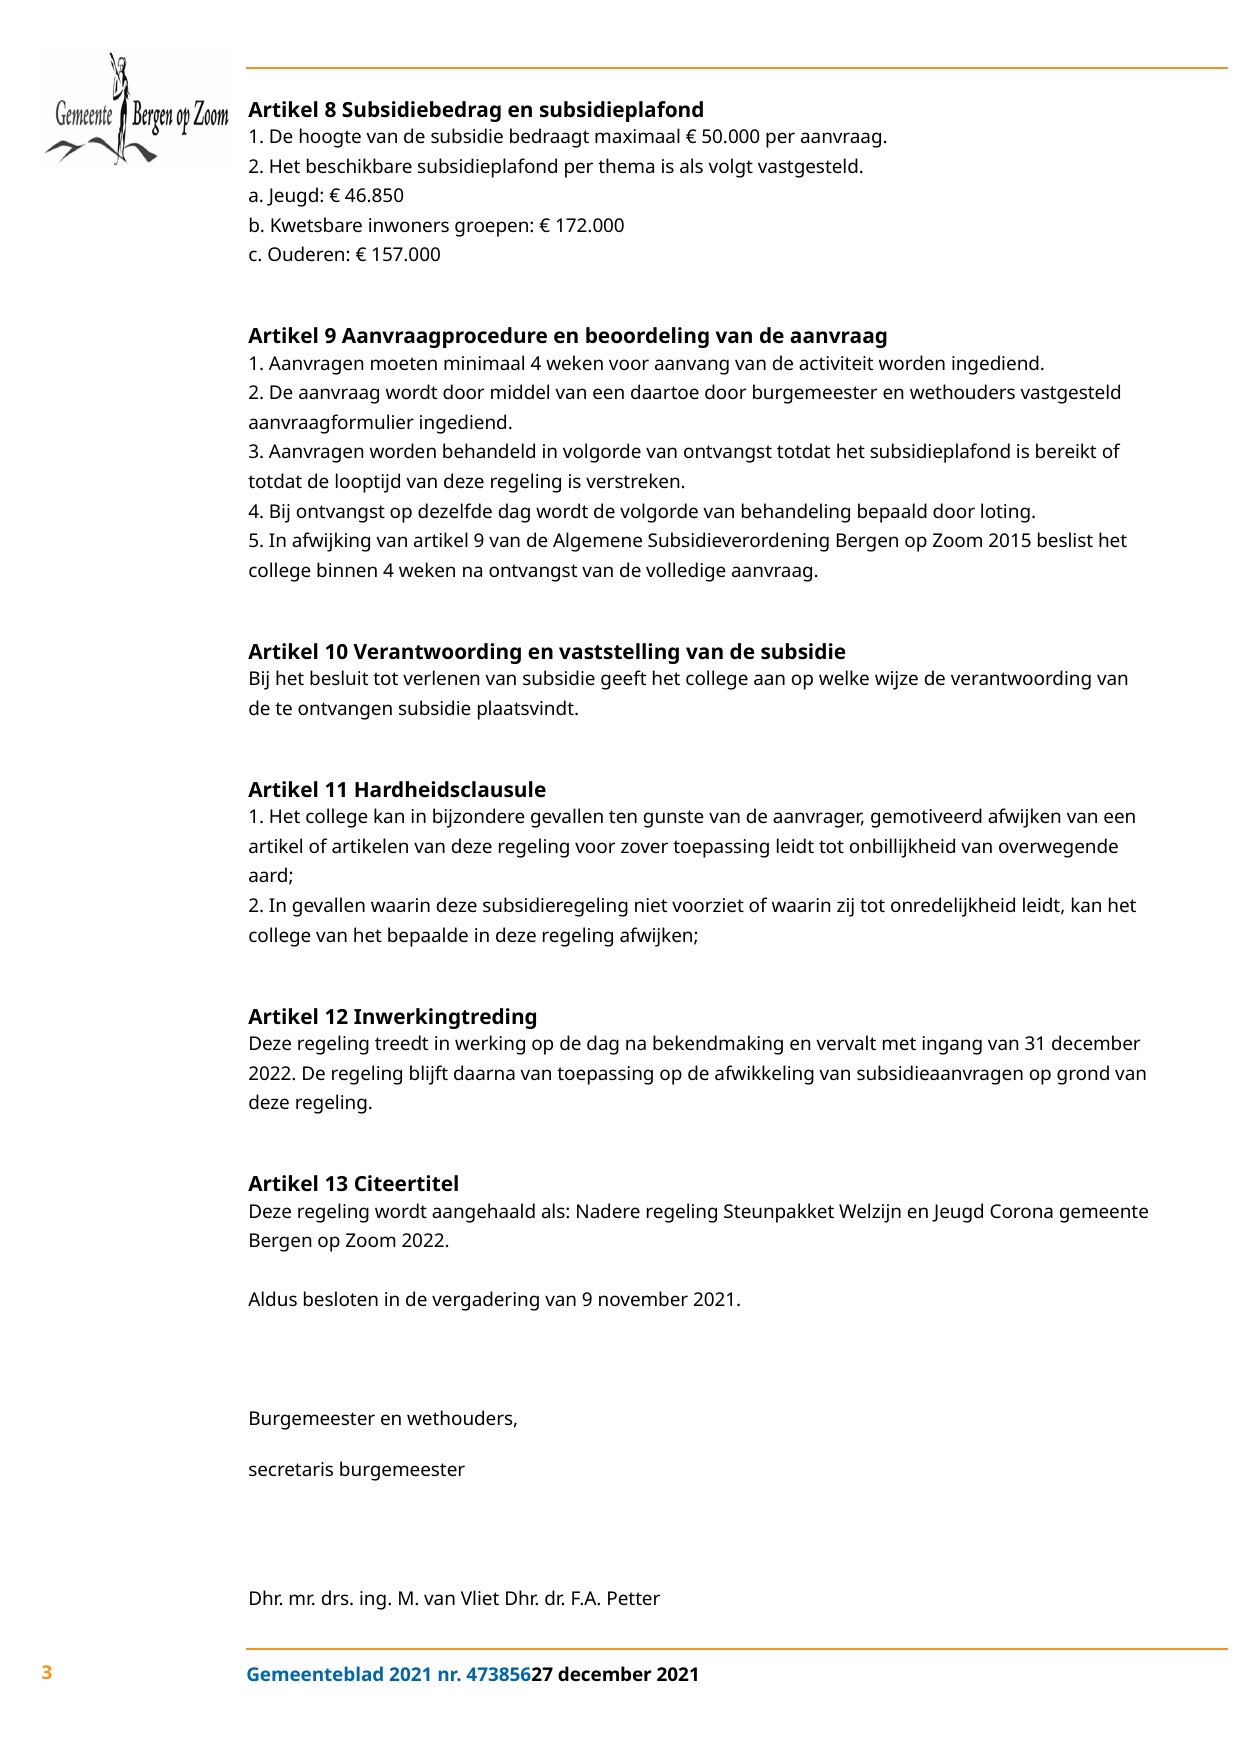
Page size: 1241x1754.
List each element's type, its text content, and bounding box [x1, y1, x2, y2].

text Aldus besloten in de vergadering van 9 november 2021. [248, 1287, 1152, 1312]
text Artikel 10 Verantwoording en vaststelling van de subsidie [248, 637, 1152, 666]
text Artikel 9 Aanvraagprocedure en beoordeling van de aanvraag [248, 322, 1152, 350]
text Dhr. mr. drs. ing. M. van Vliet Dhr. dr. F.A. Petter [248, 1585, 1152, 1611]
text 1. De hoogte van de subsidie bedraagt maximaal € 50.000 per aanvraag. [248, 123, 1152, 149]
text 5. In afwijking van artikel 9 van de Algemene Subsidieverordening Bergen op Zoom 2015 beslist het college binnen 4 weken na ontvangst van de volledige aanvraag. [248, 527, 1152, 583]
text Artikel 12 Inwerkingtreding [248, 1002, 1152, 1030]
text 2. Het beschikbare subsidieplafond per thema is als volgt vastgesteld. [248, 153, 1152, 178]
text Burgemeester en wethouders, [248, 1405, 1152, 1431]
text Deze regeling wordt aangehaald als: Nadere regeling Steunpakket Welzijn en Jeugd Corona gemeente Bergen op Zoom 2022. [248, 1198, 1152, 1253]
text 4. Bij ontvangst op dezelfde dag wordt de volgorde van behandeling bepaald door loting. [248, 498, 1152, 524]
text Deze regeling treedt in werking op de dag na bekendmaking en vervalt met ingang van 31 december 2022. De regeling blijft daarna van toepassing op de afwikkeling van subsidieaanvragen op grond van deze regeling. [248, 1030, 1152, 1115]
text 2. De aanvraag wordt door middel van een daartoe door burgemeester en wethouders vastgesteld aanvraagformulier ingediend. [248, 379, 1152, 435]
text c. Ouderen: € 157.000 [248, 242, 1152, 267]
text 2. In gevallen waarin deze subsidieregeling niet voorziet of waarin zij tot onredelijkheid leidt, kan het college van het bepaalde in deze regeling afwijken; [248, 892, 1152, 948]
text Bij het besluit tot verlenen van subsidie geeft het college aan op welke wijze de verantwoording van de te ontvangen subsidie plaatsvindt. [248, 666, 1152, 721]
text 1. Aanvragen moeten minimaal 4 weken voor aanvang van de activiteit worden ingediend. [248, 350, 1152, 376]
picture [41, 47, 231, 172]
text b. Kwetsbare inwoners groepen: € 172.000 [248, 212, 1152, 238]
text a. Jeugd: € 46.850 [248, 182, 1152, 208]
text Artikel 13 Citeertitel [248, 1169, 1152, 1198]
text Artikel 11 Hardheidsclausule [248, 775, 1152, 803]
text secretaris burgemeester [248, 1456, 1152, 1482]
text 3. Aanvragen worden behandeld in volgorde van ontvangst totdat het subsidieplafond is bereikt of totdat de looptijd van deze regeling is verstreken. [248, 439, 1152, 494]
text Artikel 8 Subsidiebedrag en subsidieplafond [248, 95, 1152, 123]
text 1. Het college kan in bijzondere gevallen ten gunste van de aanvrager, gemotiveerd afwijken van een artikel of artikelen van deze regeling voor zover toepassing leidt tot onbillijkheid van overwegende aard; [248, 803, 1152, 888]
